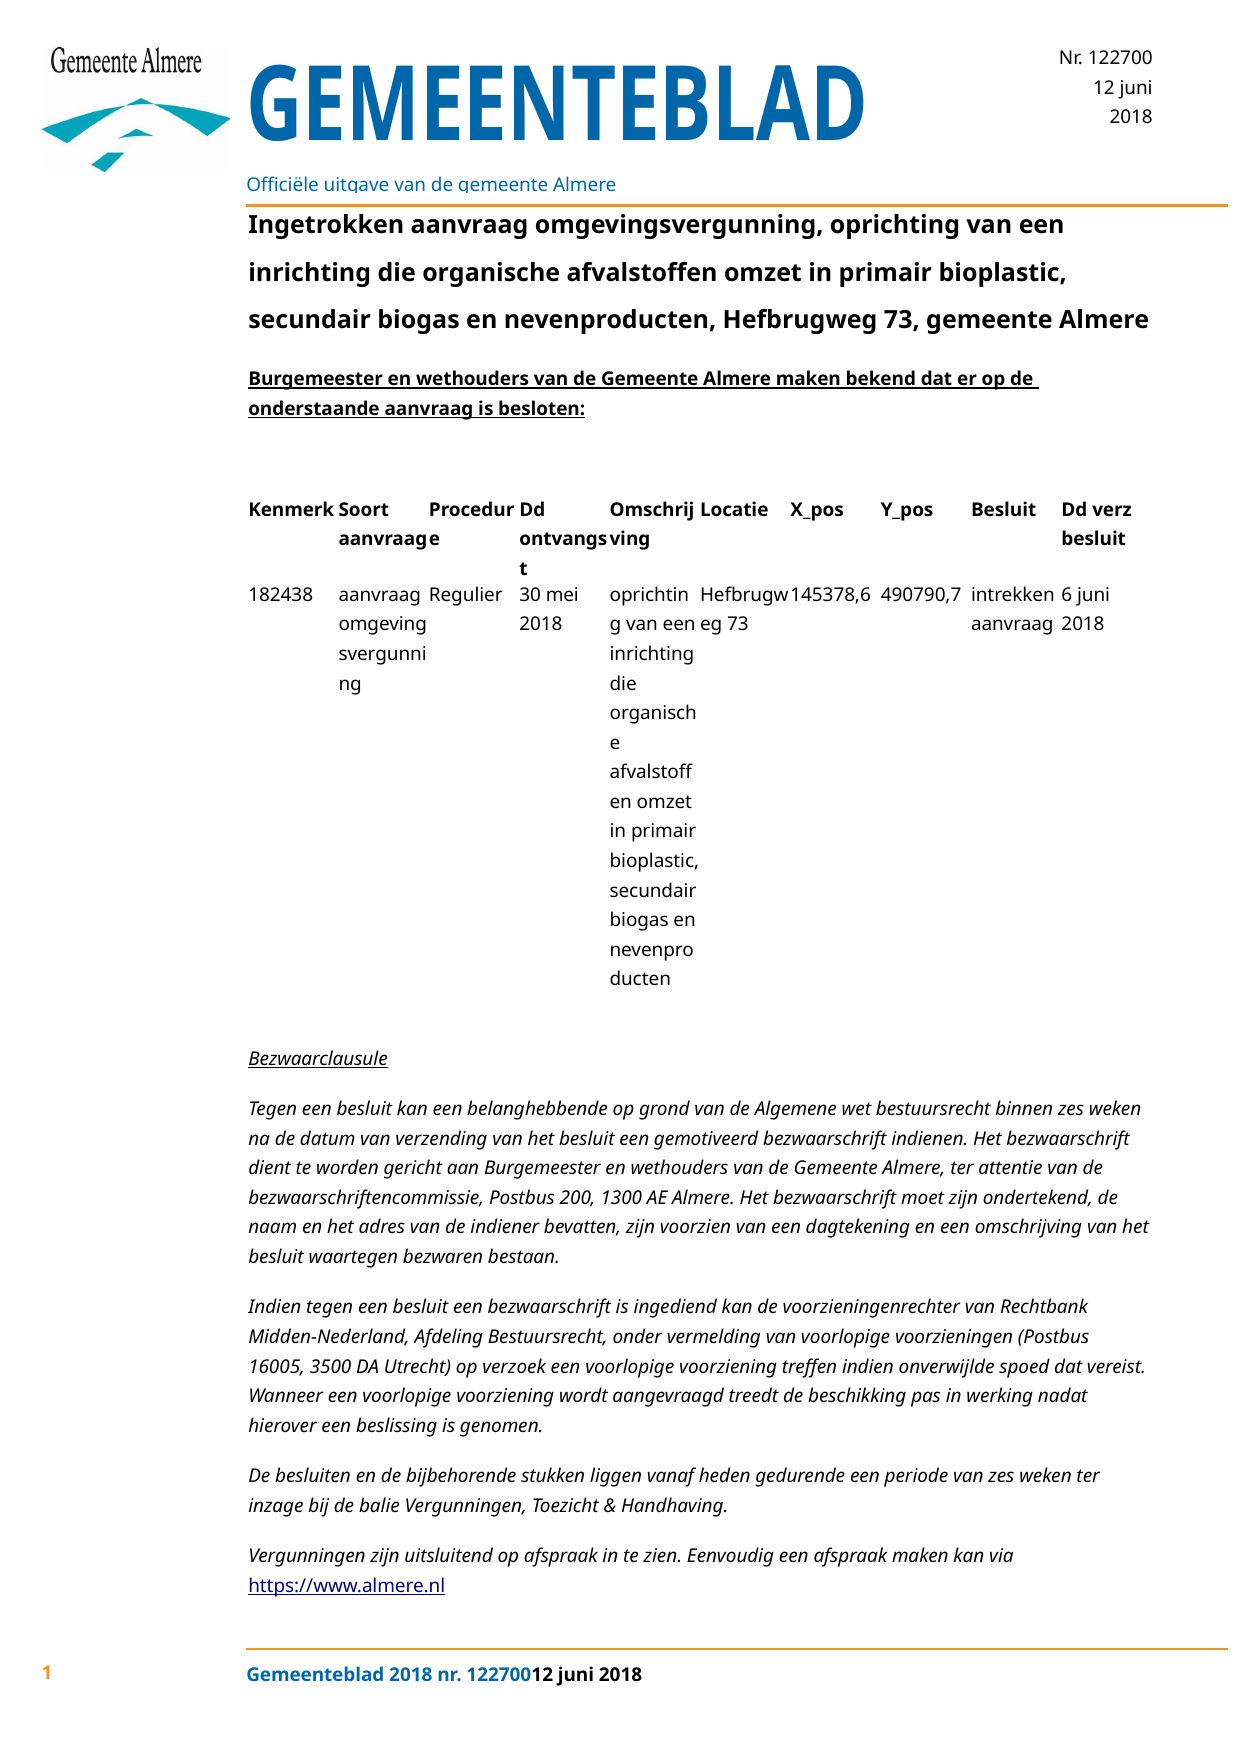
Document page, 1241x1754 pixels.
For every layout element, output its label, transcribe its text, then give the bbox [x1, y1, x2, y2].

table_header Dd ontvangst [519, 496, 609, 581]
text Ingetrokken aanvraag omgevingsvergunning, oprichting van een inrichting die organische afvalstoffen omzet in primair bioplastic, secundair biogas en nevenproducten, Hefbrugweg 73, gemeente Almere [248, 207, 1152, 336]
table_header Besluit [971, 496, 1061, 581]
table_header Soort aanvraag [338, 496, 429, 581]
table_cell 490790,7 [881, 581, 971, 991]
table_cell aanvraag omgevingsvergunning [338, 581, 429, 991]
table_cell Regulier [429, 581, 519, 991]
text Burgemeester en wethouders van de Gemeente Almere maken bekend dat er op de onderstaande aanvraag is besloten: [248, 366, 1152, 421]
text Indien tegen een besluit een bezwaarschrift is ingediend kan de voorzieningenrechter van Rechtbank Midden-Nederland, Afdeling Bestuursrecht, onder vermelding van voorlopige voorzieningen (Postbus 16005, 3500 DA Utrecht) op verzoek een voorlopige voorziening treffen indien onverwijlde spoed dat vereist. Wanneer een voorlopige voorziening wordt aangevraagd treedt de beschikking pas in werking nadat hierover een beslissing is genomen. [248, 1294, 1152, 1438]
table_cell Hefbrugweg 73 [700, 581, 790, 991]
table_cell 6 juni 2018 [1061, 581, 1152, 991]
table_header Dd verz besluit [1061, 496, 1152, 581]
text Tegen een besluit kan een belanghebbende op grond van de Algemene wet bestuursrecht binnen zes weken na de datum van verzending van het besluit een gemotiveerd bezwaarschrift indienen. Het bezwaarschrift dient te worden gericht aan Burgemeester en wethouders van de Gemeente Almere, ter attentie van de bezwaarschriftencommissie, Postbus 200, 1300 AE Almere. Het bezwaarschrift moet zijn ondertekend, de naam en het adres van de indiener bevatten, zijn voorzien van een dagtekening en een omschrijving van het besluit waartegen bezwaren bestaan. [248, 1095, 1152, 1269]
text Vergunningen zijn uitsluitend op afspraak in te zien. Eenvoudig een afspraak maken kan via https://www.almere.nl [248, 1542, 1152, 1598]
table_cell 182438 [248, 581, 338, 991]
table_header Locatie [700, 496, 790, 581]
table_header Y_pos [881, 496, 971, 581]
table_cell intrekken aanvraag [971, 581, 1061, 991]
table_cell oprichting van een inrichting die organische afvalstoffen omzet in primair bioplastic, secundair biogas en nevenproducten [609, 581, 700, 991]
table_header Procedure [429, 496, 519, 581]
table_header X_pos [790, 496, 881, 581]
table_cell 30 mei 2018 [519, 581, 609, 991]
picture [41, 47, 231, 172]
table_header Kenmerk [248, 496, 338, 581]
table_header Omschrijving [609, 496, 700, 581]
table_cell 145378,6 [790, 581, 881, 991]
text Bezwaarclausule [248, 1045, 1152, 1071]
text De besluiten en de bijbehorende stukken liggen vanaf heden gedurende een periode van zes weken ter inzage bij de balie Vergunningen, Toezicht & Handhaving. [248, 1462, 1152, 1518]
